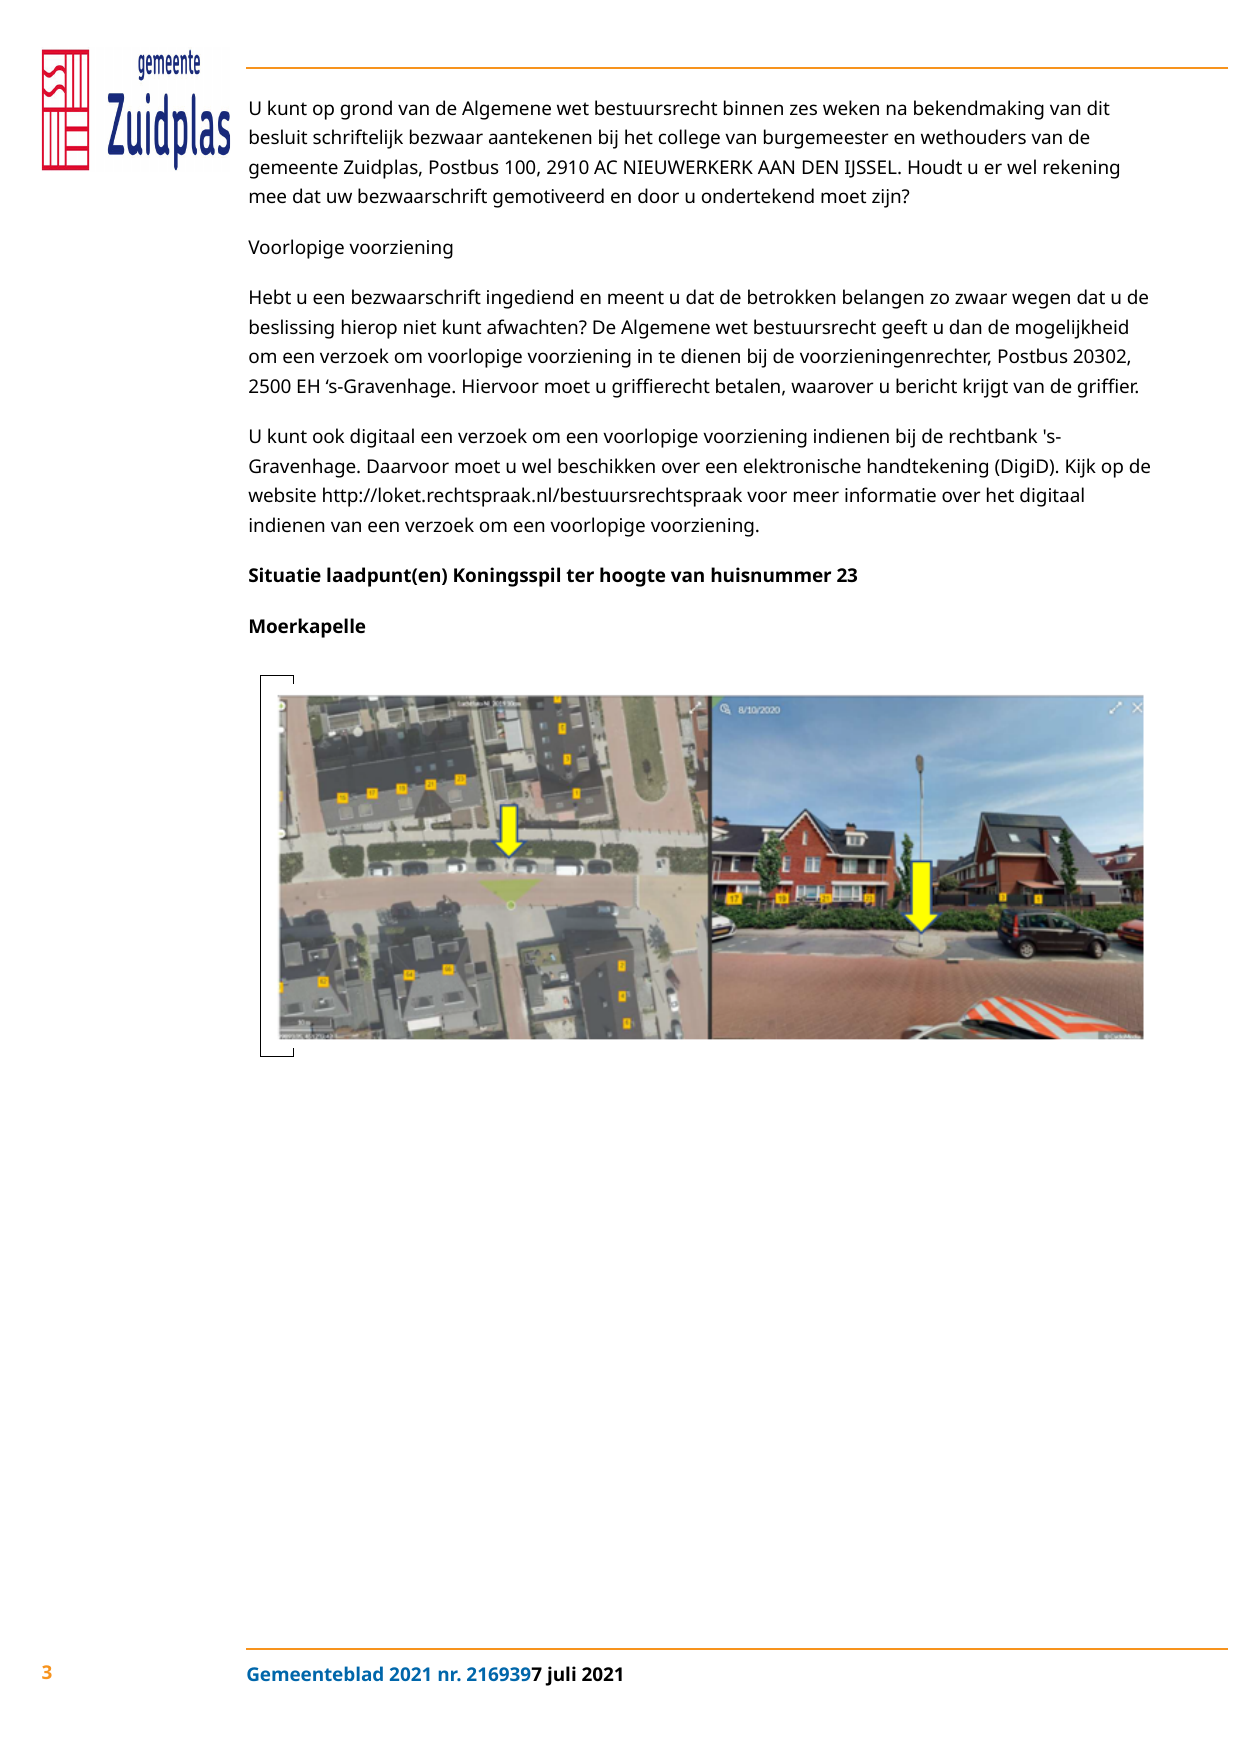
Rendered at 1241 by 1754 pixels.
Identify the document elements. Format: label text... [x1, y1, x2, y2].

text U kunt op grond van de Algemene wet bestuursrecht binnen zes weken na bekendmaking van dit besluit schriftelijk bezwaar aantekenen bij het college van burgemeester en wethouders van de gemeente Zuidplas, Postbus 100, 2910 AC NIEUWERKERK AAN DEN IJSSEL. Houdt u er wel rekening mee dat uw bezwaarschrift gemotiveerd en door u ondertekend moet zijn? [248, 95, 1152, 209]
text Hebt u een bezwaarschrift ingediend en meent u dat de betrokken belangen zo zwaar wegen dat u de beslissing hierop niet kunt afwachten? De Algemene wet bestuursrecht geeft u dan de mogelijkheid om een verzoek om voorlopige voorziening in te dienen bij de voorzieningenrechter, Postbus 20302, 2500 EH ‘s-Gravenhage. Hiervoor moet u griffierecht betalen, waarover u bericht krijgt van de griffier. [248, 284, 1152, 399]
text Situatie laadpunt(en) Koningsspil ter hoogte van huisnummer 23 [248, 563, 1152, 588]
text U kunt ook digitaal een verzoek om een voorlopige voorziening indienen bij de rechtbank 's-Gravenhage. Daarvoor moet u wel beschikken over een elektronische handtekening (DigiD). Kijk op de website http://loket.rechtspraak.nl/bestuursrechtspraak voor meer informatie over het digitaal indienen van een verzoek om een voorlopige voorziening. [248, 423, 1152, 538]
picture [268, 684, 1155, 1048]
text Moerkapelle [248, 613, 1152, 639]
picture [41, 47, 231, 172]
text Voorlopige voorziening [248, 234, 1152, 260]
